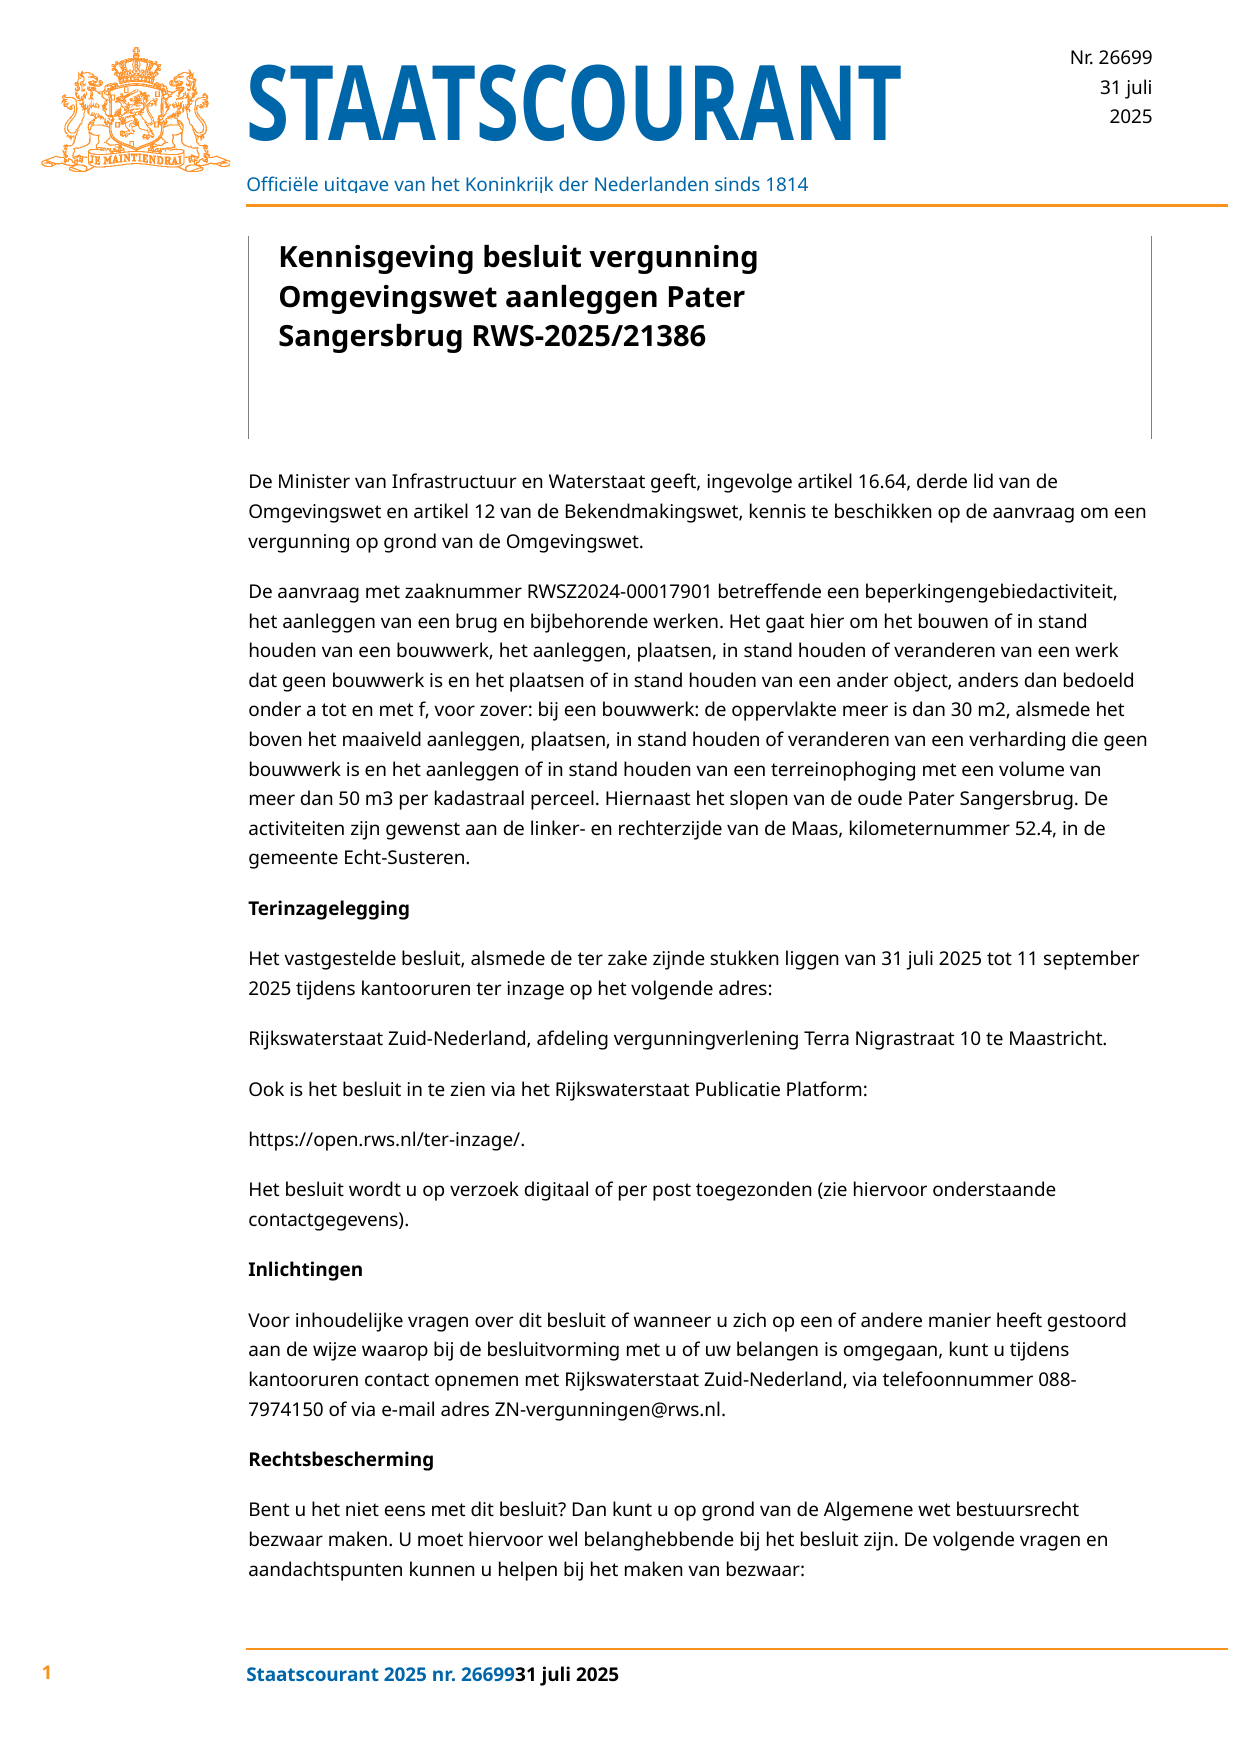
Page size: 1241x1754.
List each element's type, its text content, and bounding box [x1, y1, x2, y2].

text Rechtsbescherming [248, 1446, 1152, 1472]
picture [912, 236, 1090, 414]
table_header [850, 414, 1151, 439]
table_header [1090, 236, 1151, 413]
picture [41, 47, 231, 172]
text Inlichtingen [248, 1257, 1152, 1282]
text Bent u het niet eens met dit besluit? Dan kunt u op grond van de Algemene wet bestuursrecht bezwaar maken. U moet hiervoor wel belanghebbende bij het besluit zijn. De volgende vragen en aandachtspunten kunnen u helpen bij het maken van bezwaar: [248, 1497, 1152, 1581]
text Voor inhoudelijke vragen over dit besluit of wanneer u zich op een of andere manier heeft gestoord aan de wijze waarop bij de besluitvorming met u of uw belangen is omgegaan, kunt u tijdens kantooruren contact opnemen met Rijkswaterstaat Zuid-Nederland, via telefoonnummer 088-7974150 of via e-mail adres ZN-vergunningen@rws.nl. [248, 1307, 1152, 1421]
text Ook is het besluit in te zien via het Rijkswaterstaat Publicatie Platform: [248, 1076, 1152, 1101]
text Terinzagelegging [248, 895, 1152, 921]
table_header [850, 236, 912, 413]
text De Minister van Infrastructuur en Waterstaat geeft, ingevolge artikel 16.64, derde lid van de Omgevingswet en artikel 12 van de Bekendmakingswet, kennis te beschikken op de aanvraag om een vergunning op grond van de Omgevingswet. [248, 469, 1152, 553]
text Het besluit wordt u op verzoek digitaal of per post toegezonden (zie hiervoor onderstaande contactgegevens). [248, 1177, 1152, 1232]
text De aanvraag met zaaknummer RWSZ2024-00017901 betreffende een beperkingengebiedactiviteit, het aanleggen van een brug en bijbehorende werken. Het gaat hier om het bouwen of in stand houden van een bouwwerk, het aanleggen, plaatsen, in stand houden of veranderen van een werk dat geen bouwwerk is en het plaatsen of in stand houden van een ander object, anders dan bedoeld onder a tot en met f, voor zover: bij een bouwwerk: de oppervlakte meer is dan 30 m2, alsmede het boven het maaiveld aanleggen, plaatsen, in stand houden of veranderen van een verharding die geen bouwwerk is en het aanleggen of in stand houden van een terreinophoging met een volume van meer dan 50 m3 per kadastraal perceel. Hiernaast het slopen van de oude Pater Sangersbrug. De activiteiten zijn gewenst aan de linker- en rechterzijde van de Maas, kilometernummer 52.4, in de gemeente Echt-Susteren. [248, 578, 1152, 870]
text Het vastgestelde besluit, alsmede de ter zake zijnde stukken liggen van 31 juli 2025 tot 11 september 2025 tijdens kantooruren ter inzage op het volgende adres: [248, 945, 1152, 1001]
text Rijkswaterstaat Zuid-Nederland, afdeling vergunningverlening Terra Nigrastraat 10 te Maastricht. [248, 1025, 1152, 1051]
table_header Kennisgeving besluit vergunning Omgevingswet aanleggen Pater Sangersbrug RWS-2025/21386 [249, 236, 850, 439]
text https://open.rws.nl/ter-inzage/. [248, 1126, 1152, 1152]
